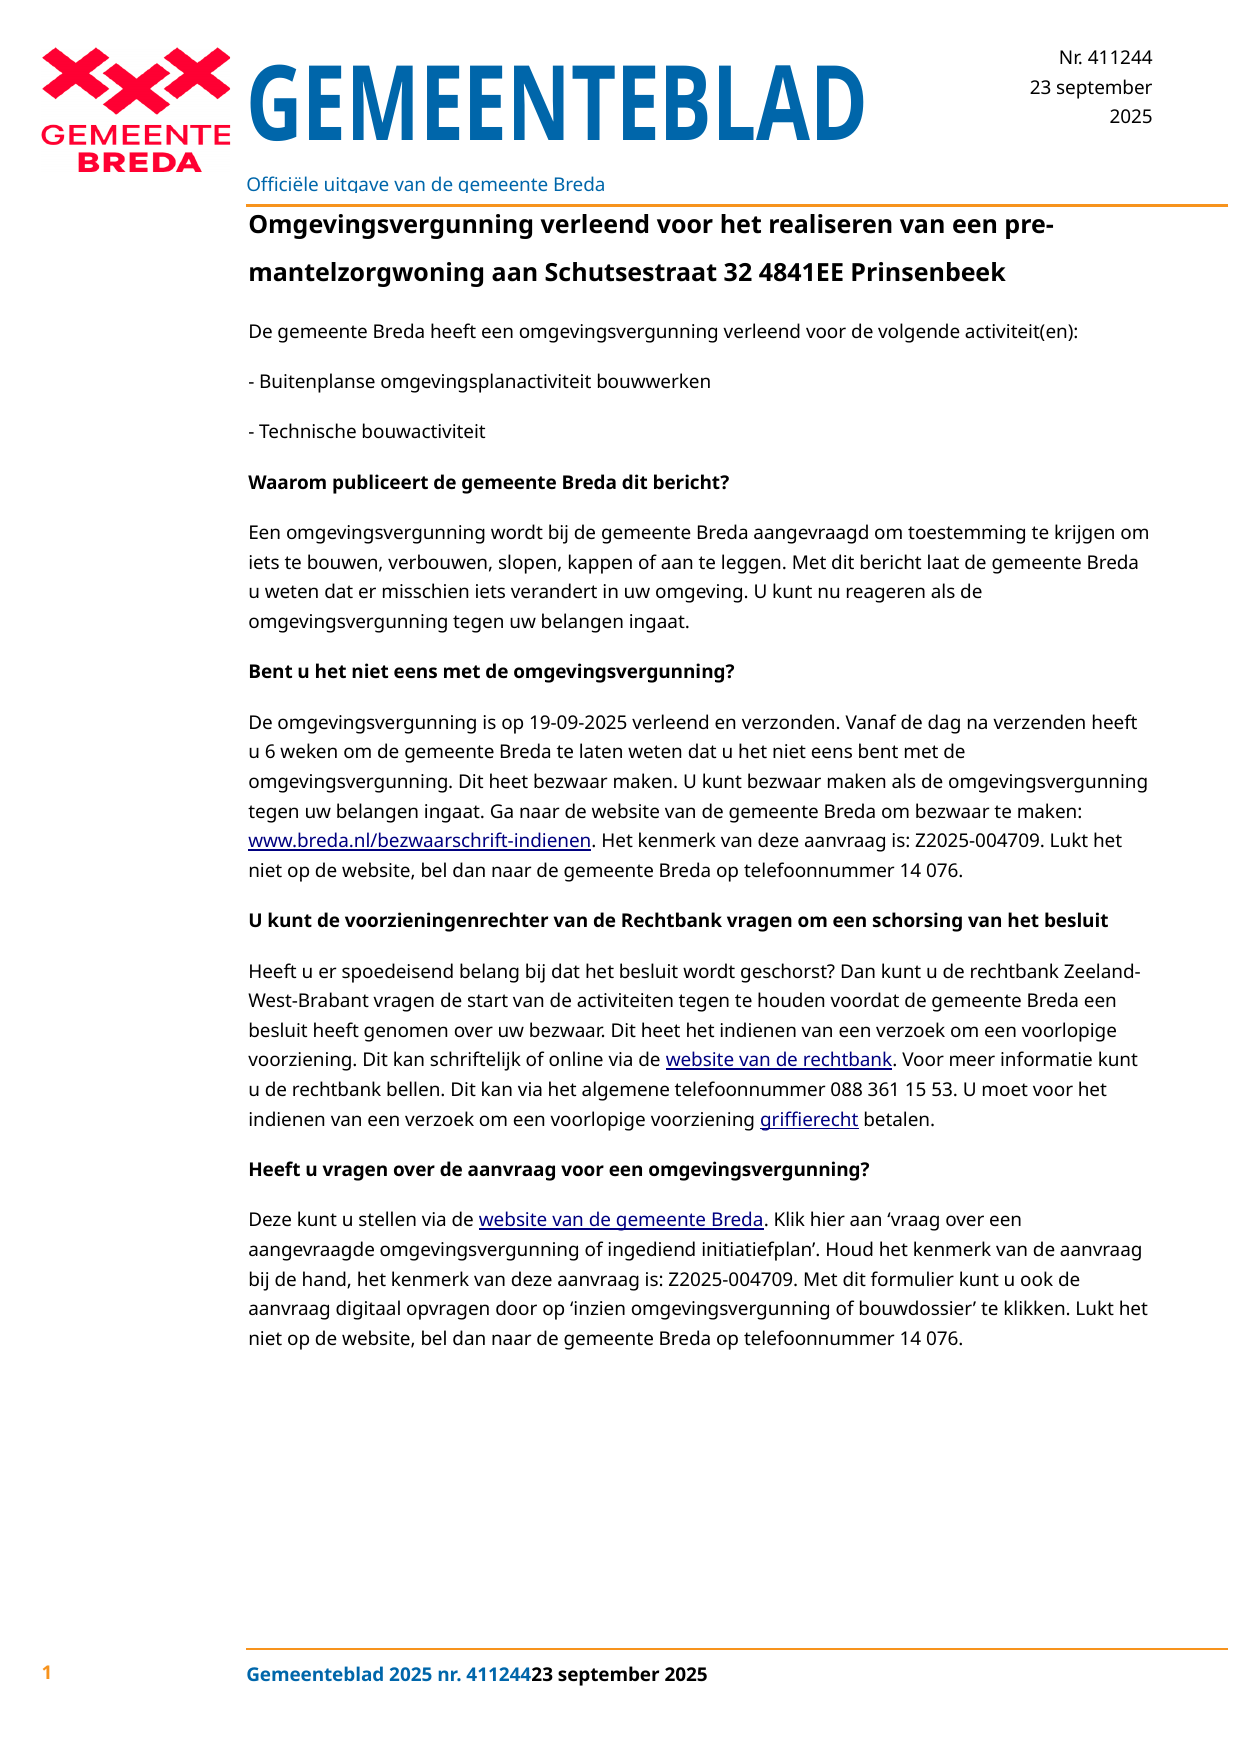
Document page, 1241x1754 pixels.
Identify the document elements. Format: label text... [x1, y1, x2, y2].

text Omgevingsvergunning verleend voor het realiseren van een pre-mantelzorgwoning aan Schutsestraat 32 4841EE Prinsenbeek [248, 207, 1152, 288]
text Waarom publiceert de gemeente Breda dit bericht? [248, 469, 1152, 495]
text De gemeente Breda heeft een omgevingsvergunning verleend voor de volgende activiteit(en): [248, 318, 1152, 344]
text Een omgevingsvergunning wordt bij de gemeente Breda aangevraagd om toestemming te krijgen om iets te bouwen, verbouwen, slopen, kappen of aan te leggen. Met dit bericht laat de gemeente Breda u weten dat er misschien iets verandert in uw omgeving. U kunt nu reageren als de omgevingsvergunning tegen uw belangen ingaat. [248, 519, 1152, 634]
text De omgevingsvergunning is op 19-09-2025 verleend en verzonden. Vanaf de dag na verzenden heeft u 6 weken om de gemeente Breda te laten weten dat u het niet eens bent met de omgevingsvergunning. Dit heet bezwaar maken. U kunt bezwaar maken als de omgevingsvergunning tegen uw belangen ingaat. Ga naar de website van de gemeente Breda om bezwaar te maken: www.breda.nl/bezwaarschrift-indienen. Het kenmerk van deze aanvraag is: Z2025-004709. Lukt het niet op de website, bel dan naar de gemeente Breda op telefoonnummer 14 076. [248, 709, 1152, 883]
text Heeft u vragen over de aanvraag voor een omgevingsvergunning? [248, 1156, 1152, 1182]
text - Buitenplanse omgevingsplanactiviteit bouwwerken [248, 368, 1152, 394]
text Bent u het niet eens met de omgevingsvergunning? [248, 659, 1152, 684]
text Deze kunt u stellen via de website van de gemeente Breda. Klik hier aan ‘vraag over een aangevraagde omgevingsvergunning of ingediend initiatiefplan’. Houd het kenmerk van de aanvraag bij de hand, het kenmerk van deze aanvraag is: Z2025-004709. Met dit formulier kunt u ook de aanvraag digitaal opvragen door op ‘inzien omgevingsvergunning of bouwdossier’ te klikken. Lukt het niet op de website, bel dan naar de gemeente Breda op telefoonnummer 14 076. [248, 1207, 1152, 1351]
text Heeft u er spoedeisend belang bij dat het besluit wordt geschorst? Dan kunt u de rechtbank Zeeland-West-Brabant vragen de start van de activiteiten tegen te houden voordat de gemeente Breda een besluit heeft genomen over uw bezwaar. Dit heet het indienen van een verzoek om een voorlopige voorziening. Dit kan schriftelijk of online via de website van de rechtbank. Voor meer informatie kunt u de rechtbank bellen. Dit kan via het algemene telefoonnummer 088 361 15 53. U moet voor het indienen van een verzoek om een voorlopige voorziening griffierecht betalen. [248, 958, 1152, 1132]
text U kunt de voorzieningenrechter van de Rechtbank vragen om een schorsing van het besluit [248, 907, 1152, 933]
picture [41, 47, 231, 172]
text - Technische bouwactiviteit [248, 419, 1152, 444]
